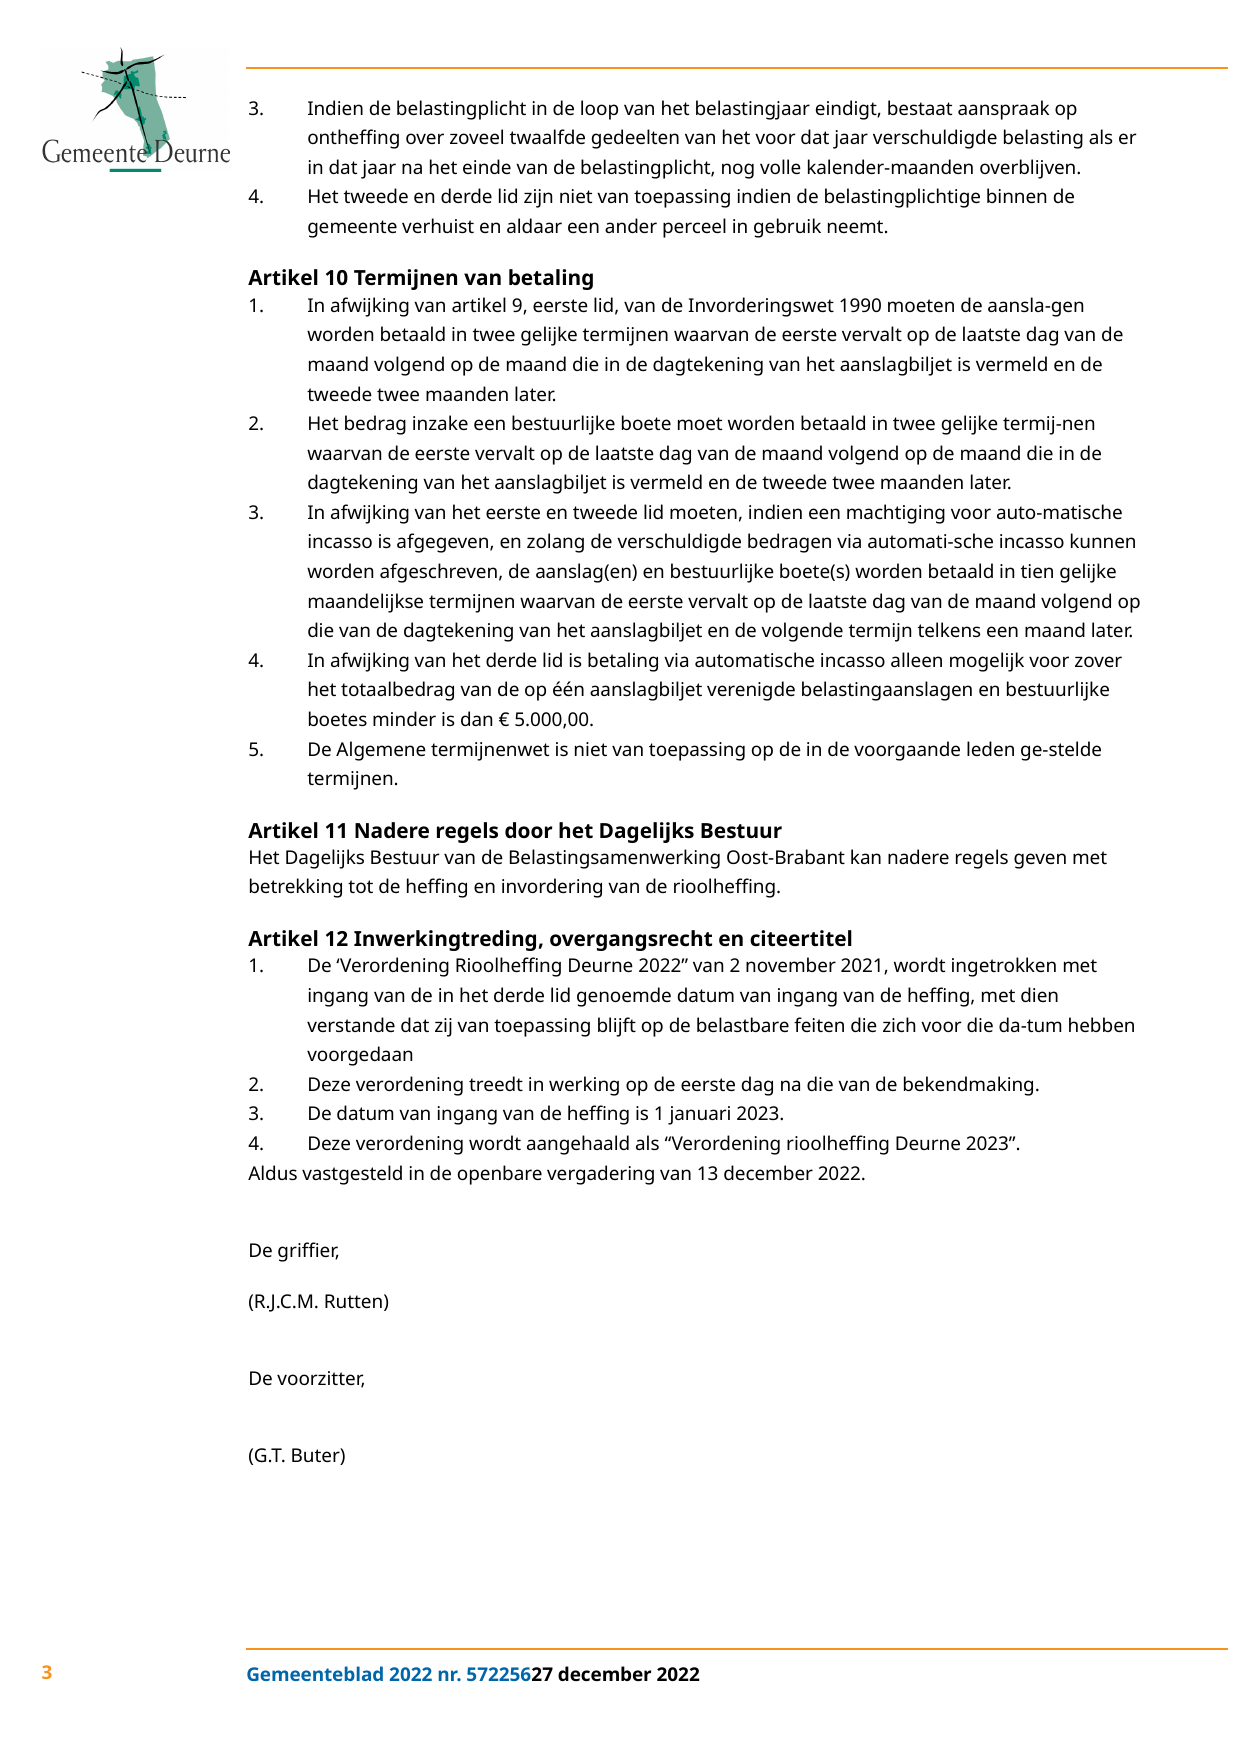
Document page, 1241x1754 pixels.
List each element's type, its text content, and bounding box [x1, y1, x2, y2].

text (R.J.C.M. Rutten) [248, 1288, 1152, 1314]
text Artikel 10 Termijnen van betaling [248, 263, 1152, 292]
list De datum van ingang van de heffing is 1 januari 2023. [248, 1101, 1152, 1126]
list In afwijking van het eerste en tweede lid moeten, indien een machtiging voor auto-matische incasso is afgegeven, en zolang de verschuldigde bedragen via automati-sche incasso kunnen worden afgeschreven, de aanslag(en) en bestuurlijke boete(s) worden betaald in tien gelijke maandelijkse termijnen waarvan de eerste vervalt op de laatste dag van de maand volgend op die van de dagtekening van het aanslagbiljet en de volgende termijn telkens een maand later. [248, 499, 1152, 643]
text Aldus vastgesteld in de openbare vergadering van 13 december 2022. [248, 1160, 1152, 1185]
list Deze verordening treedt in werking op de eerste dag na die van de bekendmaking. [248, 1071, 1152, 1097]
list Deze verordening wordt aangehaald als “Verordening rioolheffing Deurne 2023”. [248, 1130, 1152, 1156]
list Indien de belastingplicht in de loop van het belastingjaar eindigt, bestaat aanspraak op ontheffing over zoveel twaalfde gedeelten van het voor dat jaar verschuldigde belasting als er in dat jaar na het einde van de belastingplicht, nog volle kalender-maanden overblijven. [248, 95, 1152, 180]
text Artikel 11 Nadere regels door het Dagelijks Bestuur [248, 816, 1152, 844]
text De griffier, [248, 1237, 1152, 1263]
list De ‘Verordening Rioolheffing Deurne 2022’’ van 2 november 2021, wordt ingetrokken met ingang van de in het derde lid genoemde datum van ingang van de heffing, met dien verstande dat zij van toepassing blijft op de belastbare feiten die zich voor die da-tum hebben voorgedaan [248, 953, 1152, 1067]
list In afwijking van artikel 9, eerste lid, van de Invorderingswet 1990 moeten de aansla-gen worden betaald in twee gelijke termijnen waarvan de eerste vervalt op de laatste dag van de maand volgend op de maand die in de dagtekening van het aanslagbiljet is vermeld en de tweede twee maanden later. [248, 292, 1152, 406]
text De voorzitter, [248, 1366, 1152, 1391]
list Het tweede en derde lid zijn niet van toepassing indien de belastingplichtige binnen de gemeente verhuist en aldaar een ander perceel in gebruik neemt. [248, 183, 1152, 239]
list De Algemene termijnenwet is niet van toepassing op de in de voorgaande leden ge-stelde termijnen. [248, 736, 1152, 791]
text Het Dagelijks Bestuur van de Belastingsamenwerking Oost-Brabant kan nadere regels geven met betrekking tot de heffing en invordering van de rioolheffing. [248, 844, 1152, 899]
list Het bedrag inzake een bestuurlijke boete moet worden betaald in twee gelijke termij-nen waarvan de eerste vervalt op de laatste dag van de maand volgend op de maand die in de dagtekening van het aanslagbiljet is vermeld en de tweede twee maanden later. [248, 410, 1152, 495]
list In afwijking van het derde lid is betaling via automatische incasso alleen mogelijk voor zover het totaalbedrag van de op één aanslagbiljet verenigde belastingaanslagen en bestuurlijke boetes minder is dan € 5.000,00. [248, 647, 1152, 732]
text (G.T. Buter) [248, 1443, 1152, 1468]
picture [41, 47, 231, 172]
text Artikel 12 Inwerkingtreding, overgangsrecht en citeertitel [248, 924, 1152, 953]
